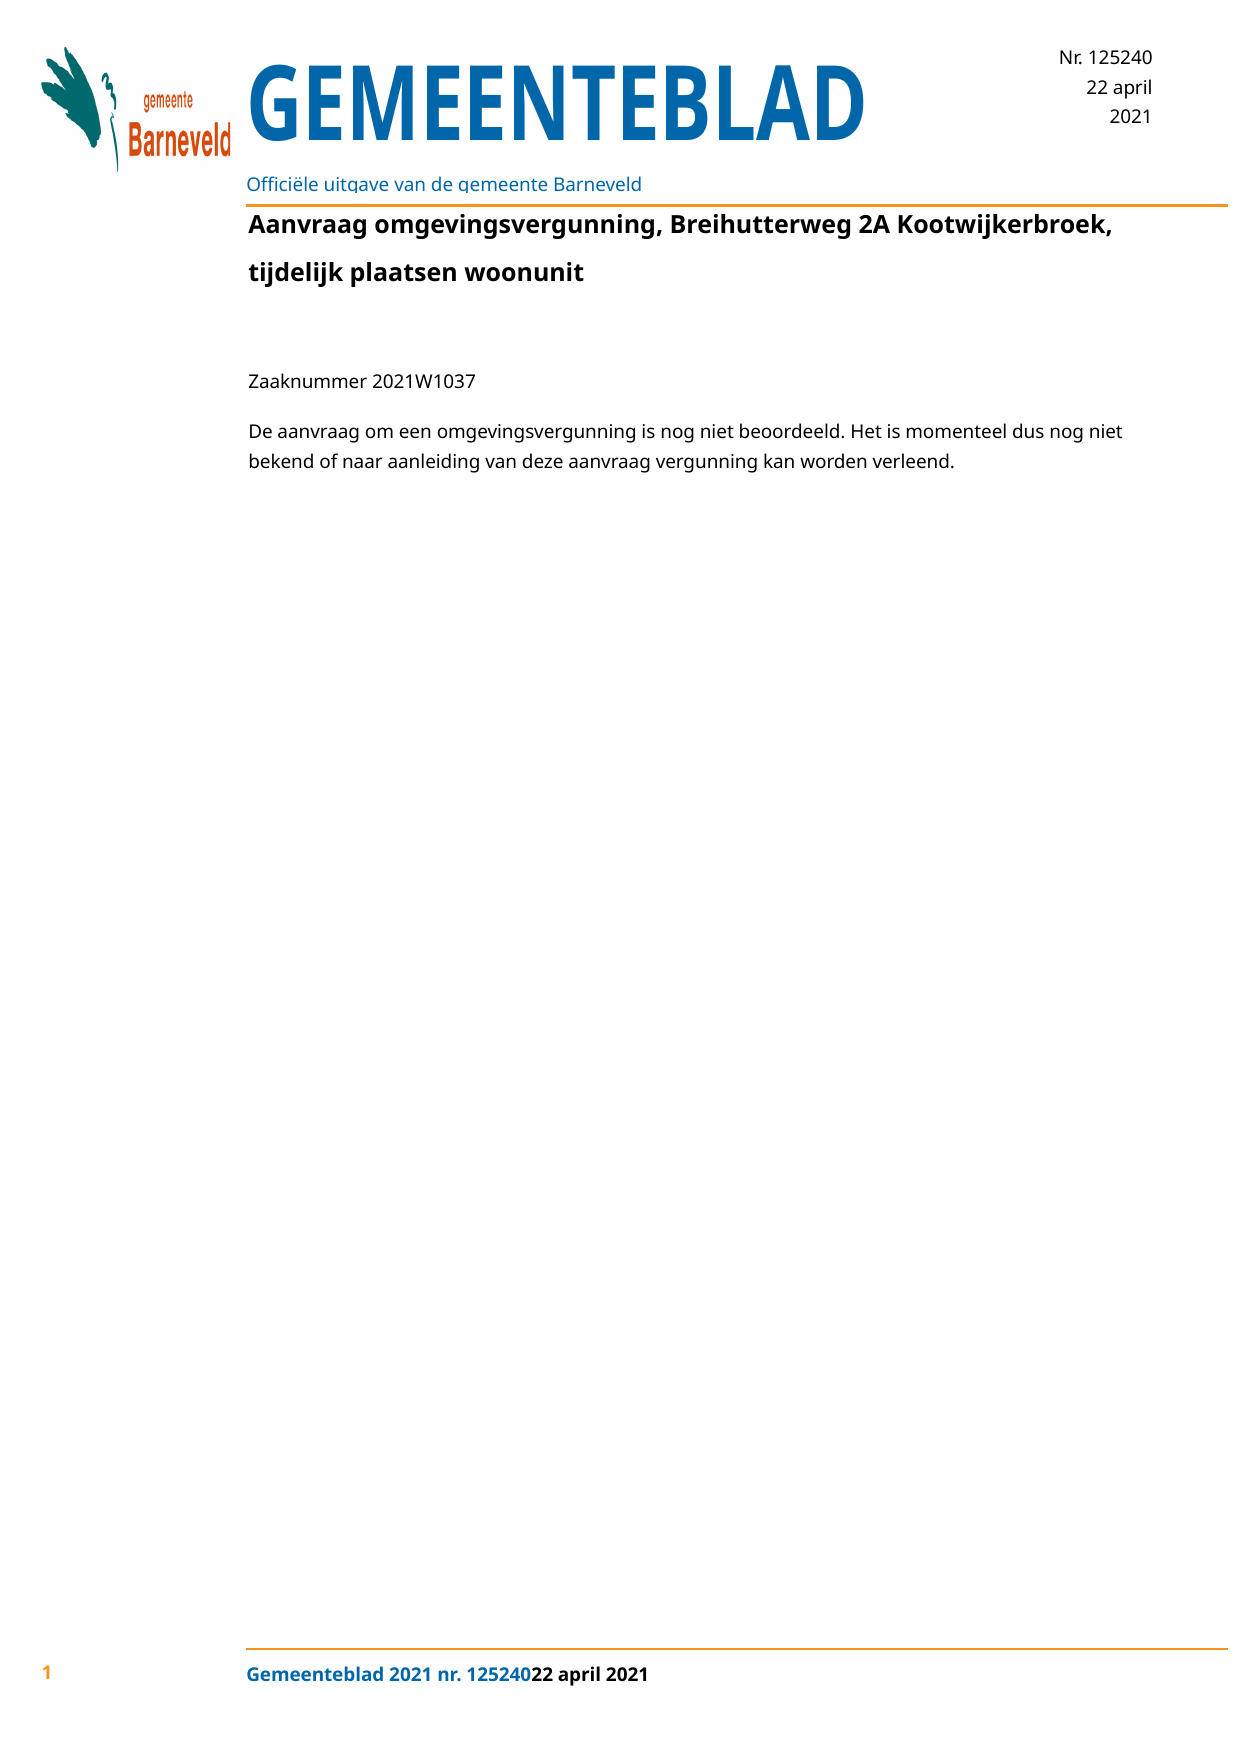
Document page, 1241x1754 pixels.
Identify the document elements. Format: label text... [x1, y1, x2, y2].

text Zaaknummer 2021W1037 [248, 368, 1152, 394]
text Aanvraag omgevingsvergunning, Breihutterweg 2A Kootwijkerbroek, tijdelijk plaatsen woonunit [248, 207, 1152, 288]
text De aanvraag om een omgevingsvergunning is nog niet beoordeeld. Het is momenteel dus nog niet bekend of naar aanleiding van deze aanvraag vergunning kan worden verleend. [248, 419, 1152, 474]
picture [41, 47, 231, 172]
